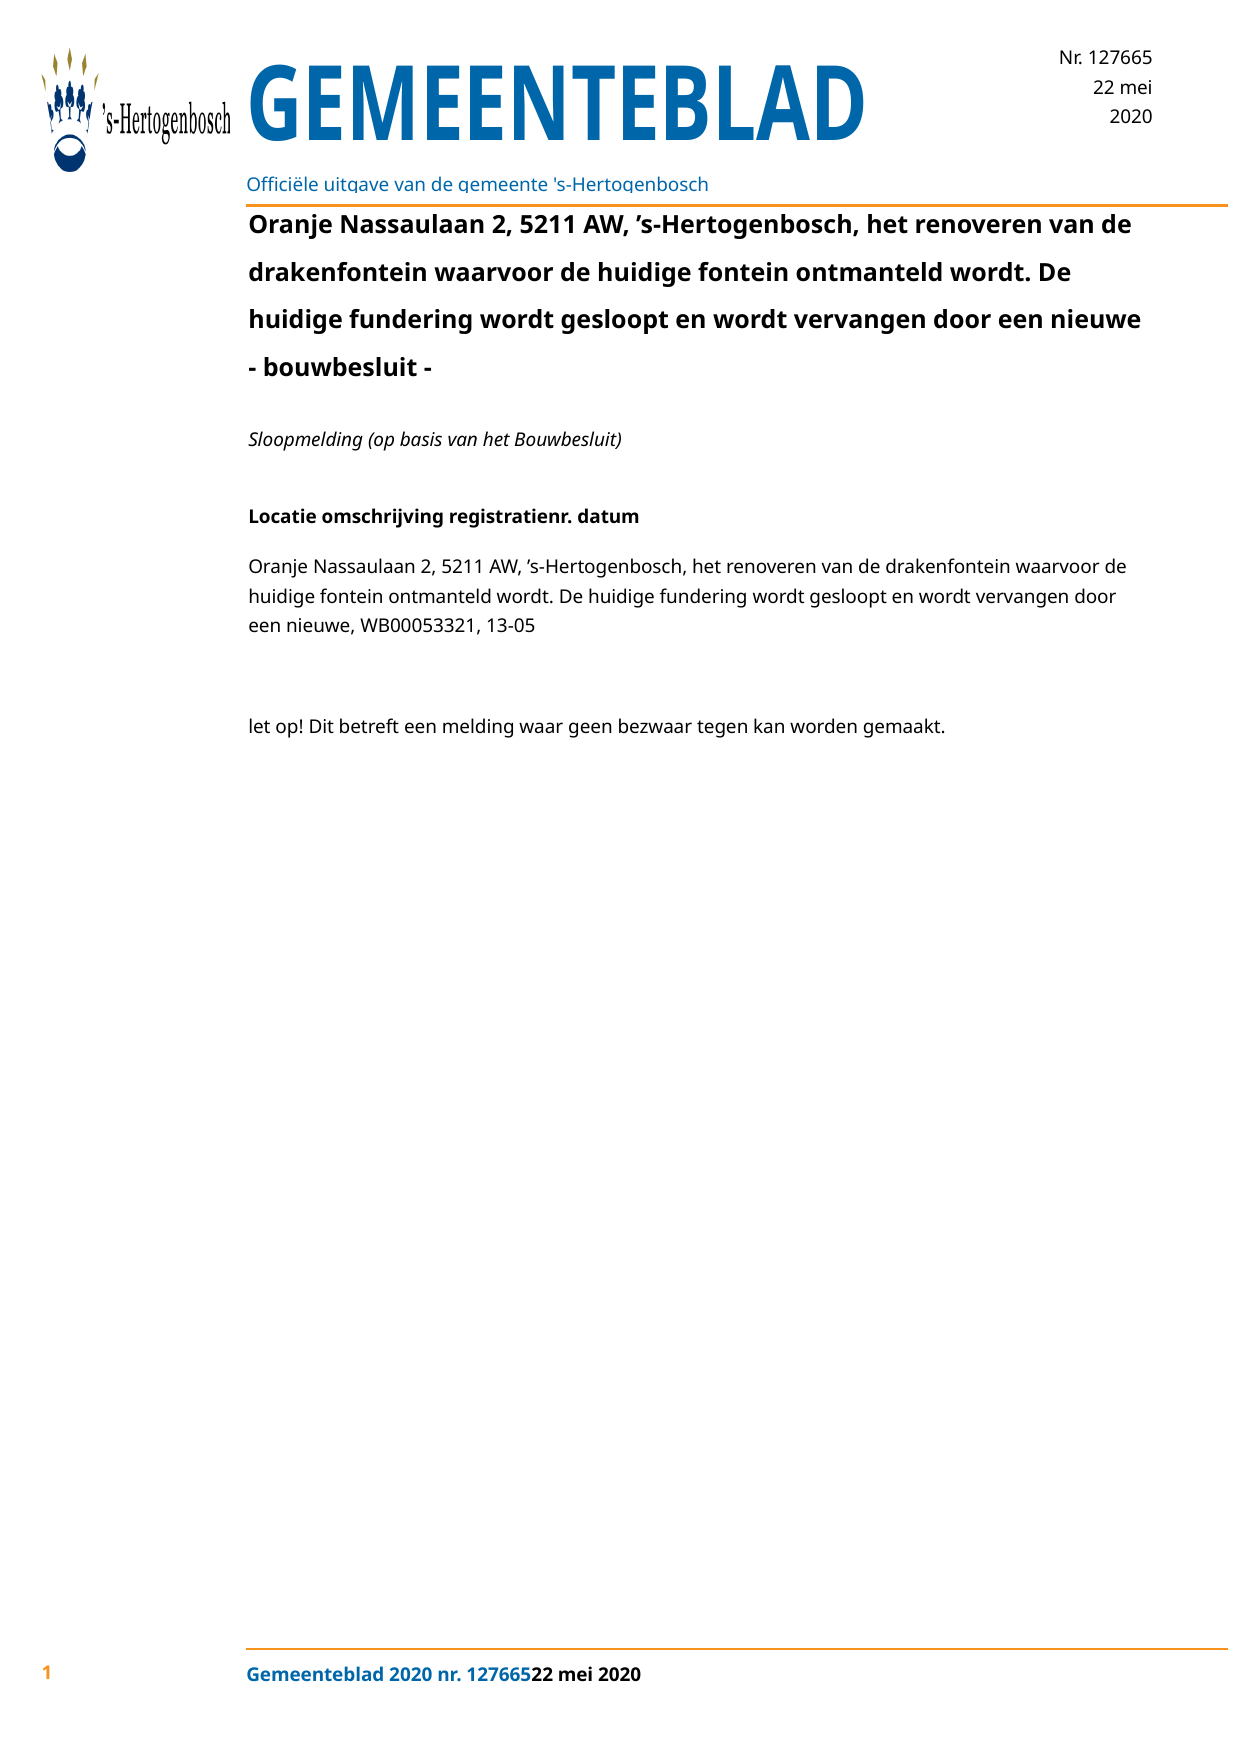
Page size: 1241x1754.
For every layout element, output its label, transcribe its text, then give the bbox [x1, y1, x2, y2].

text Oranje Nassaulaan 2, 5211 AW, ’s-Hertogenbosch, het renoveren van de drakenfontein waarvoor de huidige fontein ontmanteld wordt. De huidige fundering wordt gesloopt en wordt vervangen door een nieuwe, WB00053321, 13-05 [248, 553, 1152, 638]
picture [41, 47, 231, 172]
text Locatie omschrijving registratienr. datum [248, 503, 1152, 528]
text Sloopmelding (op basis van het Bouwbesluit) [248, 427, 1152, 452]
text let op! Dit betreft een melding waar geen bezwaar tegen kan worden gemaakt. [248, 713, 1152, 739]
text Oranje Nassaulaan 2, 5211 AW, ’s-Hertogenbosch, het renoveren van de drakenfontein waarvoor de huidige fontein ontmanteld wordt. De huidige fundering wordt gesloopt en wordt vervangen door een nieuwe - bouwbesluit - [248, 207, 1152, 384]
